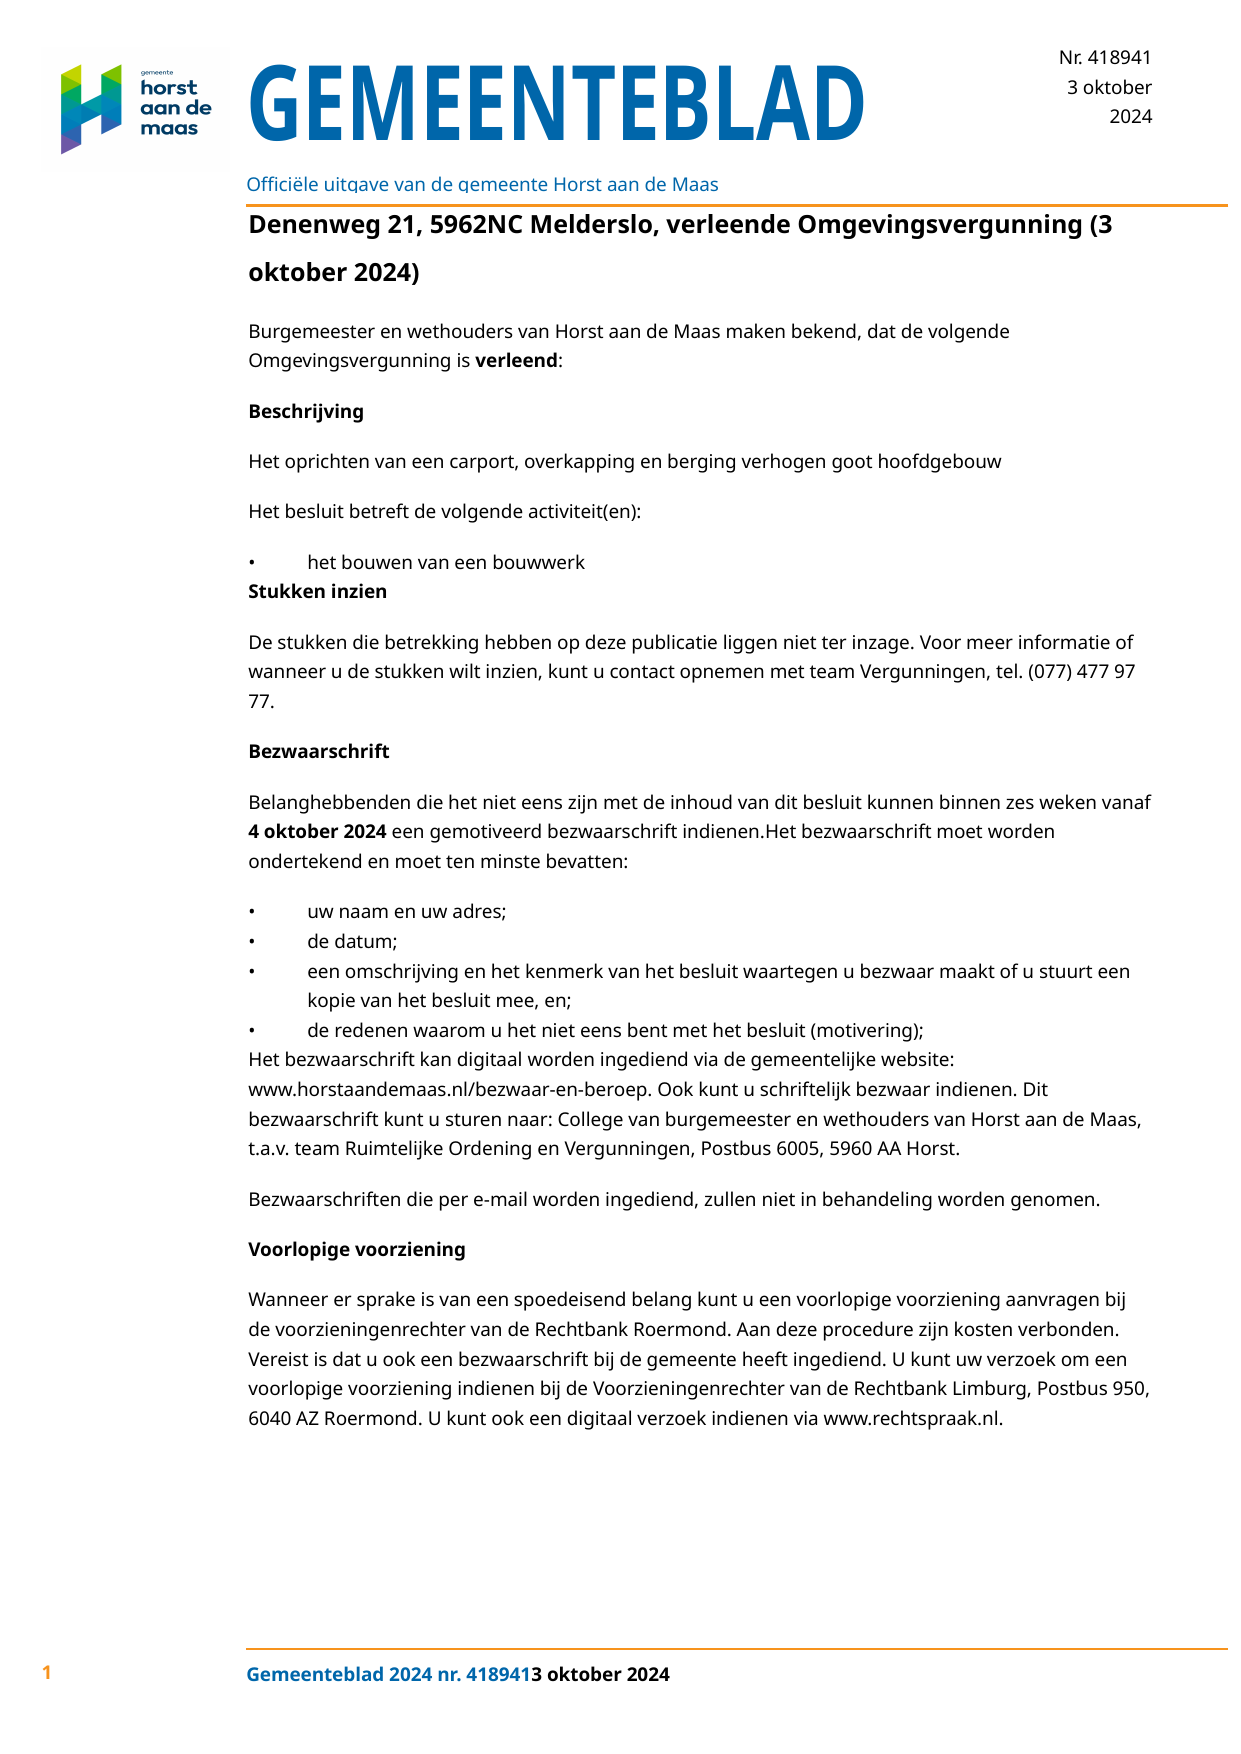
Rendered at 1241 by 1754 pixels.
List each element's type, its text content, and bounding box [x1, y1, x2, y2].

text Het besluit betreft de volgende activiteit(en): [248, 499, 1152, 524]
text Het bezwaarschrift kan digitaal worden ingediend via de gemeentelijke website: www.horstaandemaas.nl/bezwaar-en-beroep. Ook kunt u schriftelijk bezwaar indienen. Dit bezwaarschrift kunt u sturen naar: College van burgemeester en wethouders van Horst aan de Maas, t.a.v. team Ruimtelijke Ordening en Vergunningen, Postbus 6005, 5960 AA Horst. [248, 1047, 1152, 1161]
list de datum; [248, 928, 1152, 954]
text Beschrijving [248, 398, 1152, 424]
list het bouwen van een bouwwerk [248, 549, 1152, 575]
list een omschrijving en het kenmerk van het besluit waartegen u bezwaar maakt of u stuurt een kopie van het besluit mee, en; [248, 958, 1152, 1013]
text Stukken inzien [248, 579, 1152, 604]
text Het oprichten van een carport, overkapping en berging verhogen goot hoofdgebouw [248, 448, 1152, 474]
picture [41, 47, 231, 172]
text Voorlopige voorziening [248, 1236, 1152, 1262]
text Denenweg 21, 5962NC Melderslo, verleende Omgevingsvergunning (3 oktober 2024) [248, 207, 1152, 288]
text De stukken die betrekking hebben op deze publicatie liggen niet ter inzage. Voor meer informatie of wanneer u de stukken wilt inzien, kunt u contact opnemen met team Vergunningen, tel. (077) 477 97 77. [248, 629, 1152, 714]
text Bezwaarschrift [248, 739, 1152, 764]
text Wanneer er sprake is van een spoedeisend belang kunt u een voorlopige voorziening aanvragen bij de voorzieningenrechter van de Rechtbank Roermond. Aan deze procedure zijn kosten verbonden. Vereist is dat u ook een bezwaarschrift bij de gemeente heeft ingediend. U kunt uw verzoek om een voorlopige voorziening indienen bij de Voorzieningenrechter van de Rechtbank Limburg, Postbus 950, 6040 AZ Roermond. U kunt ook een digitaal verzoek indienen via www.rechtspraak.nl. [248, 1287, 1152, 1431]
list de redenen waarom u het niet eens bent met het besluit (motivering); [248, 1017, 1152, 1043]
text Bezwaarschriften die per e-mail worden ingediend, zullen niet in behandeling worden genomen. [248, 1186, 1152, 1212]
text Belanghebbenden die het niet eens zijn met de inhoud van dit besluit kunnen binnen zes weken vanaf 4 oktober 2024 een gemotiveerd bezwaarschrift indienen.Het bezwaarschrift moet worden ondertekend en moet ten minste bevatten: [248, 789, 1152, 874]
text Burgemeester en wethouders van Horst aan de Maas maken bekend, dat de volgende Omgevingsvergunning is verleend: [248, 318, 1152, 373]
list uw naam en uw adres; [248, 899, 1152, 924]
